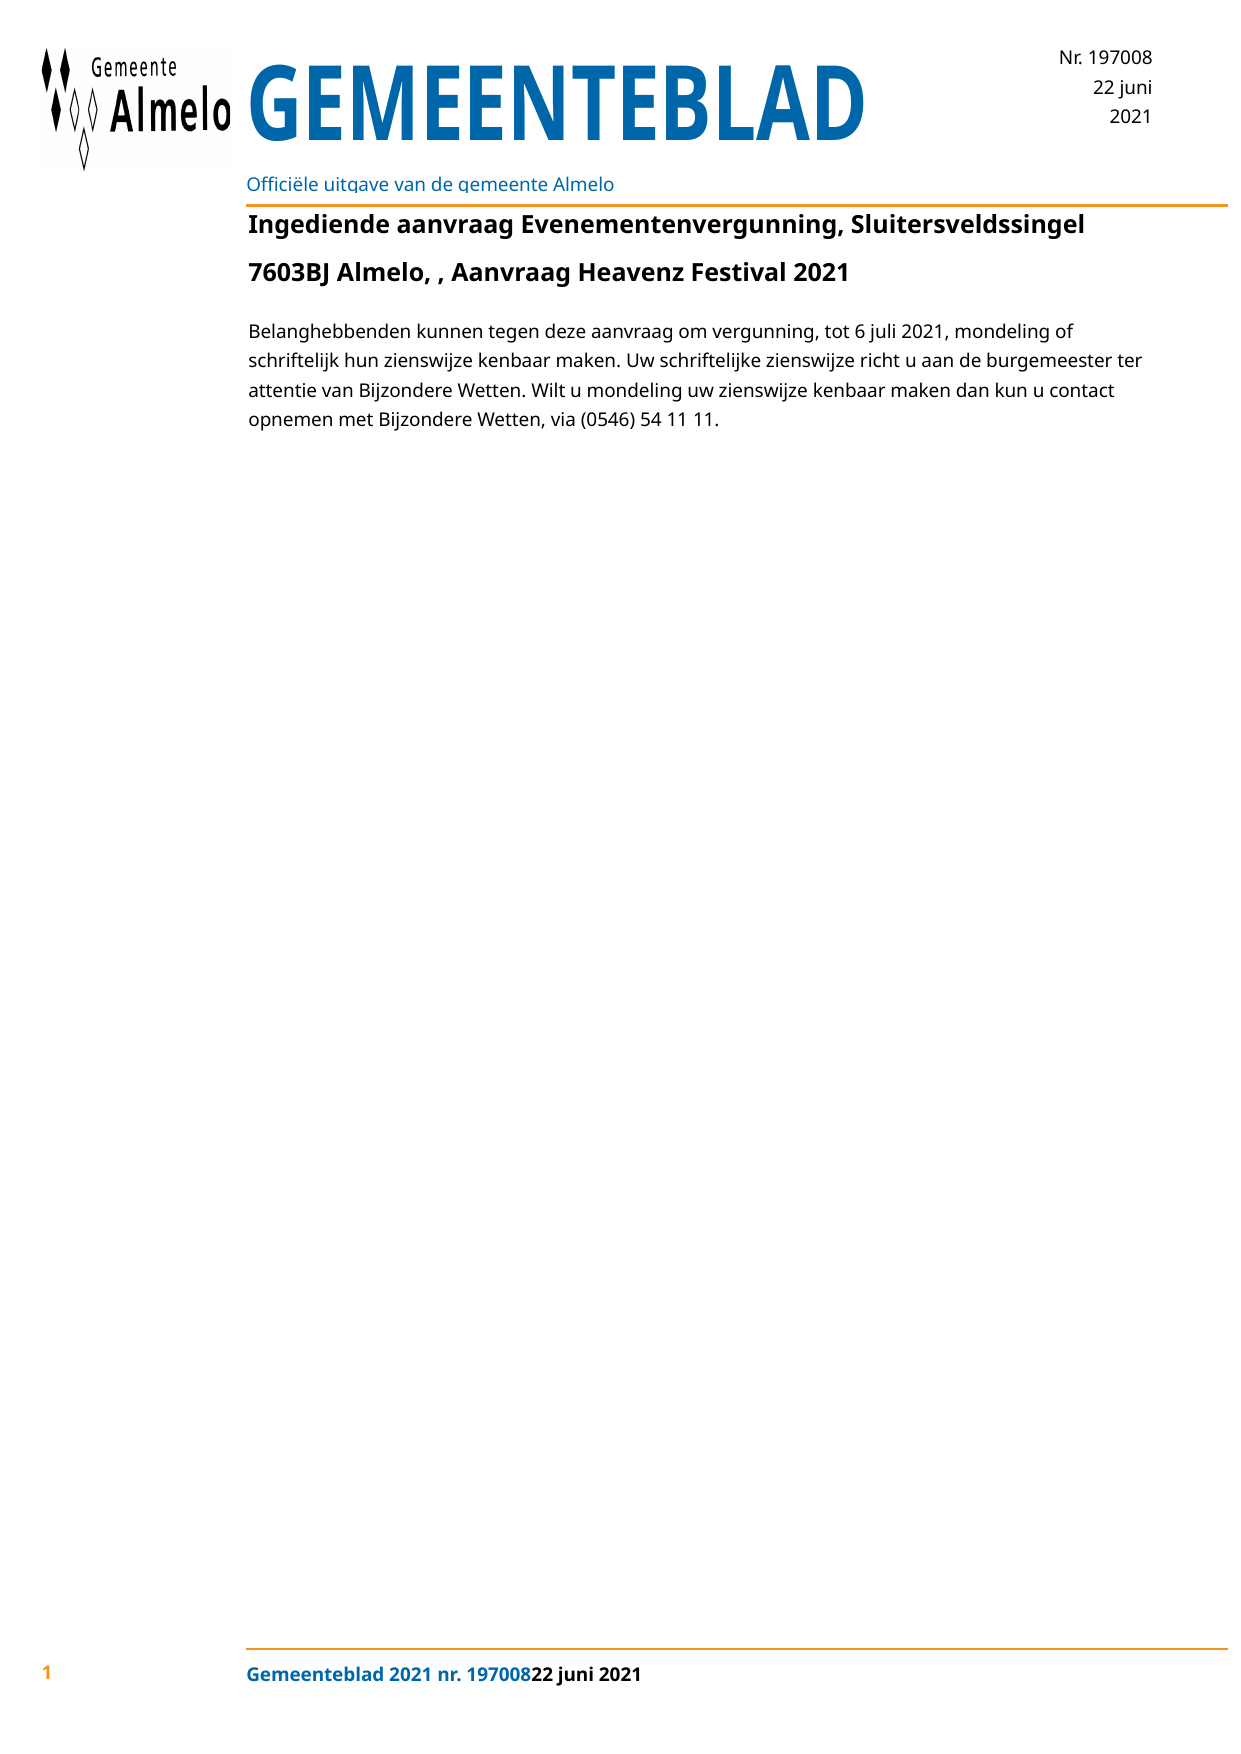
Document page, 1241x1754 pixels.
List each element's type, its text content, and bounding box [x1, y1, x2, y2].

picture [41, 47, 231, 172]
text Belanghebbenden kunnen tegen deze aanvraag om vergunning, tot 6 juli 2021, mondeling of schriftelijk hun zienswijze kenbaar maken. Uw schriftelijke zienswijze richt u aan de burgemeester ter attentie van Bijzondere Wetten. Wilt u mondeling uw zienswijze kenbaar maken dan kun u contact opnemen met Bijzondere Wetten, via (0546) 54 11 11. [248, 318, 1152, 432]
text Ingediende aanvraag Evenementenvergunning, Sluitersveldssingel 7603BJ Almelo, , Aanvraag Heavenz Festival 2021 [248, 207, 1152, 288]
